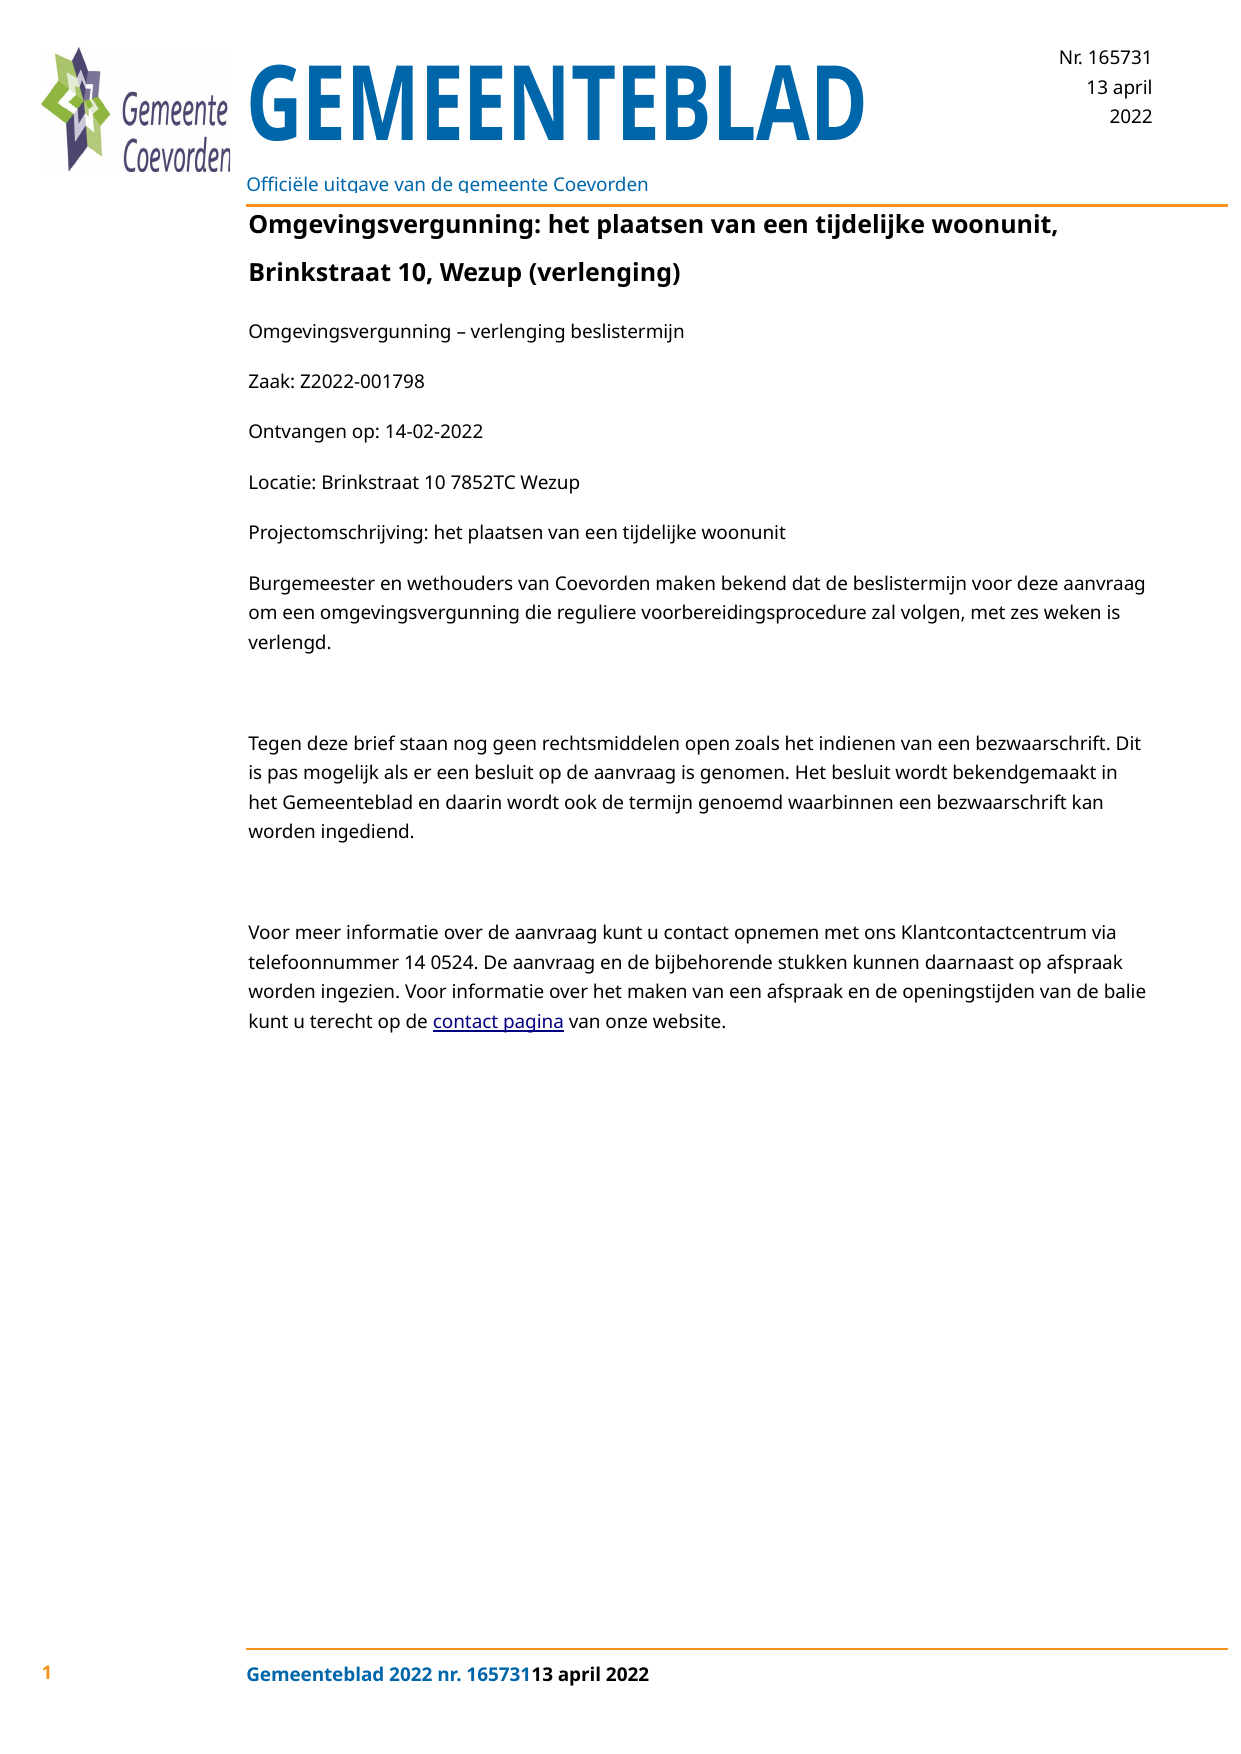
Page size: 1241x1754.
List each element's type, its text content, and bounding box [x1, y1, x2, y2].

text Ontvangen op: 14-02-2022 [248, 419, 1152, 444]
text Omgevingsvergunning: het plaatsen van een tijdelijke woonunit, Brinkstraat 10, Wezup (verlenging) [248, 207, 1152, 288]
text Tegen deze brief staan nog geen rechtsmiddelen open zoals het indienen van een bezwaarschrift. Dit is pas mogelijk als er een besluit op de aanvraag is genomen. Het besluit wordt bekendgemaakt in het Gemeenteblad en daarin wordt ook de termijn genoemd waarbinnen een bezwaarschrift kan worden ingediend. [248, 730, 1152, 844]
text Projectomschrijving: het plaatsen van een tijdelijke woonunit [248, 519, 1152, 545]
text Voor meer informatie over de aanvraag kunt u contact opnemen met ons Klantcontactcentrum via telefoonnummer 14 0524. De aanvraag en de bijbehorende stukken kunnen daarnaast op afspraak worden ingezien. Voor informatie over het maken van een afspraak en de openingstijden van de balie kunt u terecht op de contact pagina van onze website. [248, 919, 1152, 1034]
text Locatie: Brinkstraat 10 7852TC Wezup [248, 469, 1152, 495]
text Burgemeester en wethouders van Coevorden maken bekend dat de beslistermijn voor deze aanvraag om een omgevingsvergunning die reguliere voorbereidingsprocedure zal volgen, met zes weken is verlengd. [248, 570, 1152, 655]
text Omgevingsvergunning – verlenging beslistermijn [248, 318, 1152, 344]
picture [41, 47, 231, 172]
text Zaak: Z2022-001798 [248, 368, 1152, 394]
